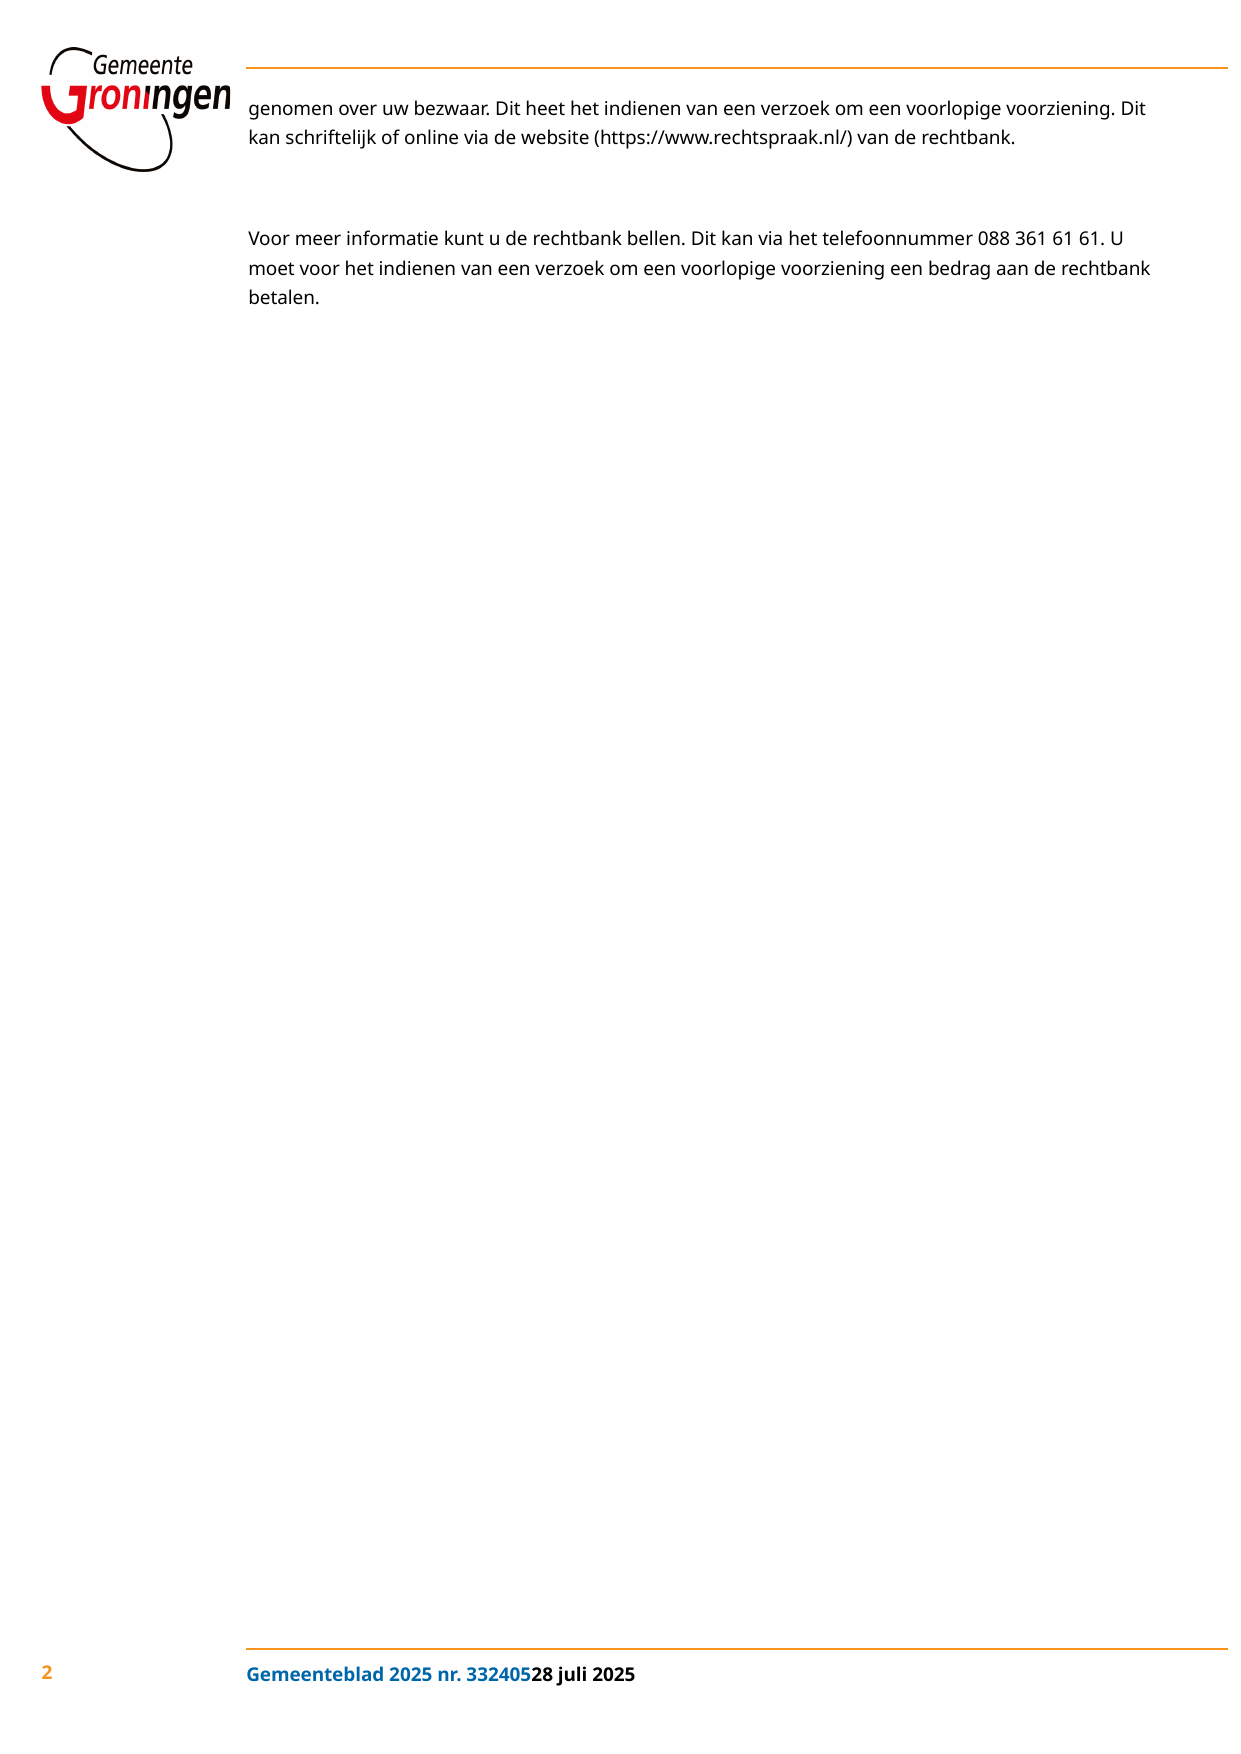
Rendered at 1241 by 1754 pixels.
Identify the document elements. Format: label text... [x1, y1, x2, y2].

text genomen over uw bezwaar. Dit heet het indienen van een verzoek om een voorlopige voorziening. Dit kan schriftelijk of online via de website (https://www.rechtspraak.nl/) van de rechtbank. [248, 95, 1152, 150]
picture [41, 47, 231, 172]
text Voor meer informatie kunt u de rechtbank bellen. Dit kan via het telefoonnummer 088 361 61 61. U moet voor het indienen van een verzoek om een voorlopige voorziening een bedrag aan de rechtbank betalen. [248, 225, 1152, 310]
